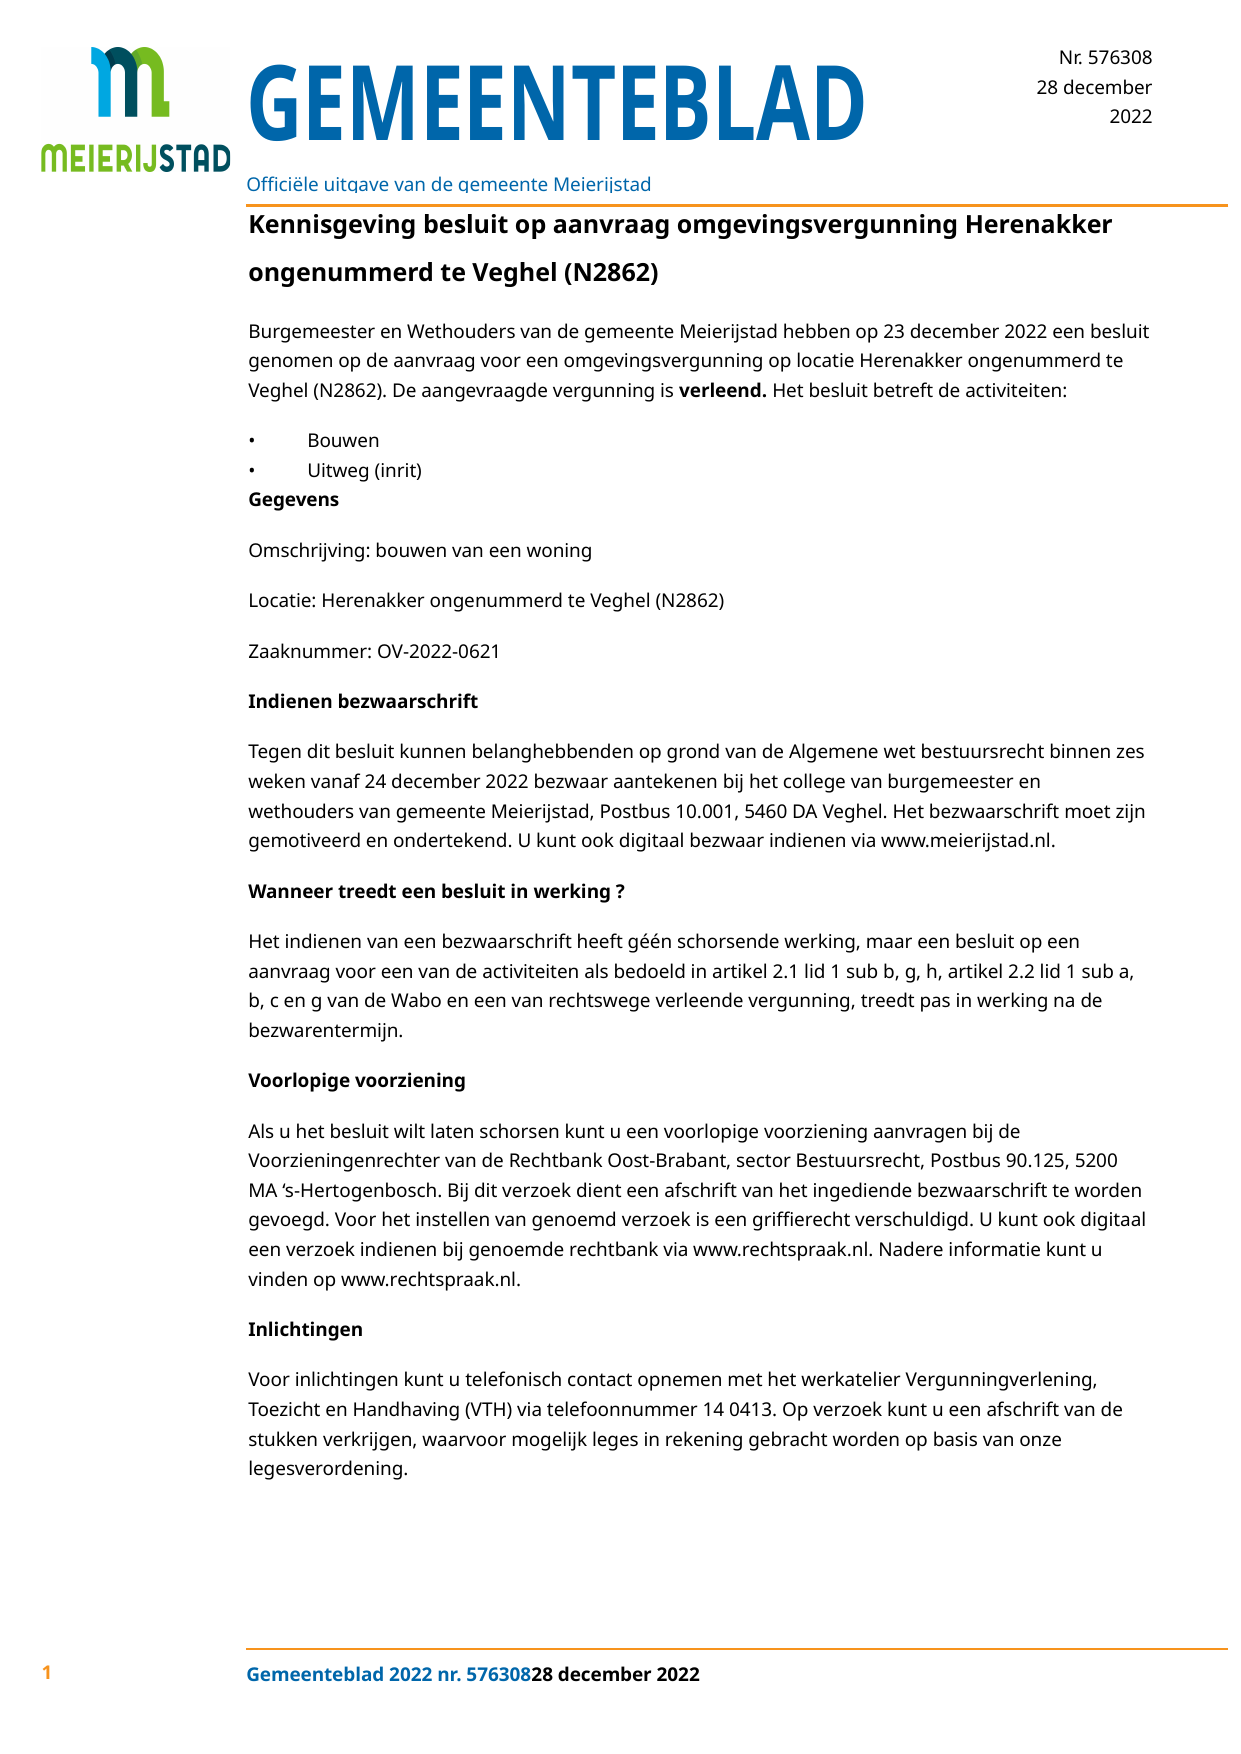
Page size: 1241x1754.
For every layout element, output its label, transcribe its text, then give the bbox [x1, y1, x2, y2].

text Wanneer treedt een besluit in werking ? [248, 878, 1152, 904]
list Bouwen [248, 427, 1152, 453]
text Indienen bezwaarschrift [248, 688, 1152, 714]
text Gegevens [248, 487, 1152, 512]
list Uitweg (inrit) [248, 457, 1152, 483]
text Als u het besluit wilt laten schorsen kunt u een voorlopige voorziening aanvragen bij de Voorzieningenrechter van de Rechtbank Oost-Brabant, sector Bestuursrecht, Postbus 90.125, 5200 MA ‘s-Hertogenbosch. Bij dit verzoek dient een afschrift van het ingediende bezwaarschrift te worden gevoegd. Voor het instellen van genoemd verzoek is een griffierecht verschuldigd. U kunt ook digitaal een verzoek indienen bij genoemde rechtbank via www.rechtspraak.nl. Nadere informatie kunt u vinden op www.rechtspraak.nl. [248, 1118, 1152, 1292]
text Locatie: Herenakker ongenummerd te Veghel (N2862) [248, 587, 1152, 613]
text Burgemeester en Wethouders van de gemeente Meierijstad hebben op 23 december 2022 een besluit genomen op de aanvraag voor een omgevingsvergunning op locatie Herenakker ongenummerd te Veghel (N2862). De aangevraagde vergunning is verleend. Het besluit betreft de activiteiten: [248, 318, 1152, 403]
text Tegen dit besluit kunnen belanghebbenden op grond van de Algemene wet bestuursrecht binnen zes weken vanaf 24 december 2022 bezwaar aantekenen bij het college van burgemeester en wethouders van gemeente Meierijstad, Postbus 10.001, 5460 DA Veghel. Het bezwaarschrift moet zijn gemotiveerd en ondertekend. U kunt ook digitaal bezwaar indienen via www.meierijstad.nl. [248, 739, 1152, 853]
text Voorlopige voorziening [248, 1067, 1152, 1093]
text Zaaknummer: OV-2022-0621 [248, 638, 1152, 664]
text Omschrijving: bouwen van een woning [248, 537, 1152, 563]
text Kennisgeving besluit op aanvraag omgevingsvergunning Herenakker ongenummerd te Veghel (N2862) [248, 207, 1152, 288]
text Voor inlichtingen kunt u telefonisch contact opnemen met het werkatelier Vergunningverlening, Toezicht en Handhaving (VTH) via telefoonnummer 14 0413. Op verzoek kunt u een afschrift van de stukken verkrijgen, waarvoor mogelijk leges in rekening gebracht worden op basis van onze legesverordening. [248, 1367, 1152, 1481]
text Inlichtingen [248, 1316, 1152, 1342]
picture [41, 47, 231, 172]
text Het indienen van een bezwaarschrift heeft géén schorsende werking, maar een besluit op een aanvraag voor een van de activiteiten als bedoeld in artikel 2.1 lid 1 sub b, g, h, artikel 2.2 lid 1 sub a, b, c en g van de Wabo en een van rechtswege verleende vergunning, treedt pas in werking na de bezwarentermijn. [248, 928, 1152, 1043]
